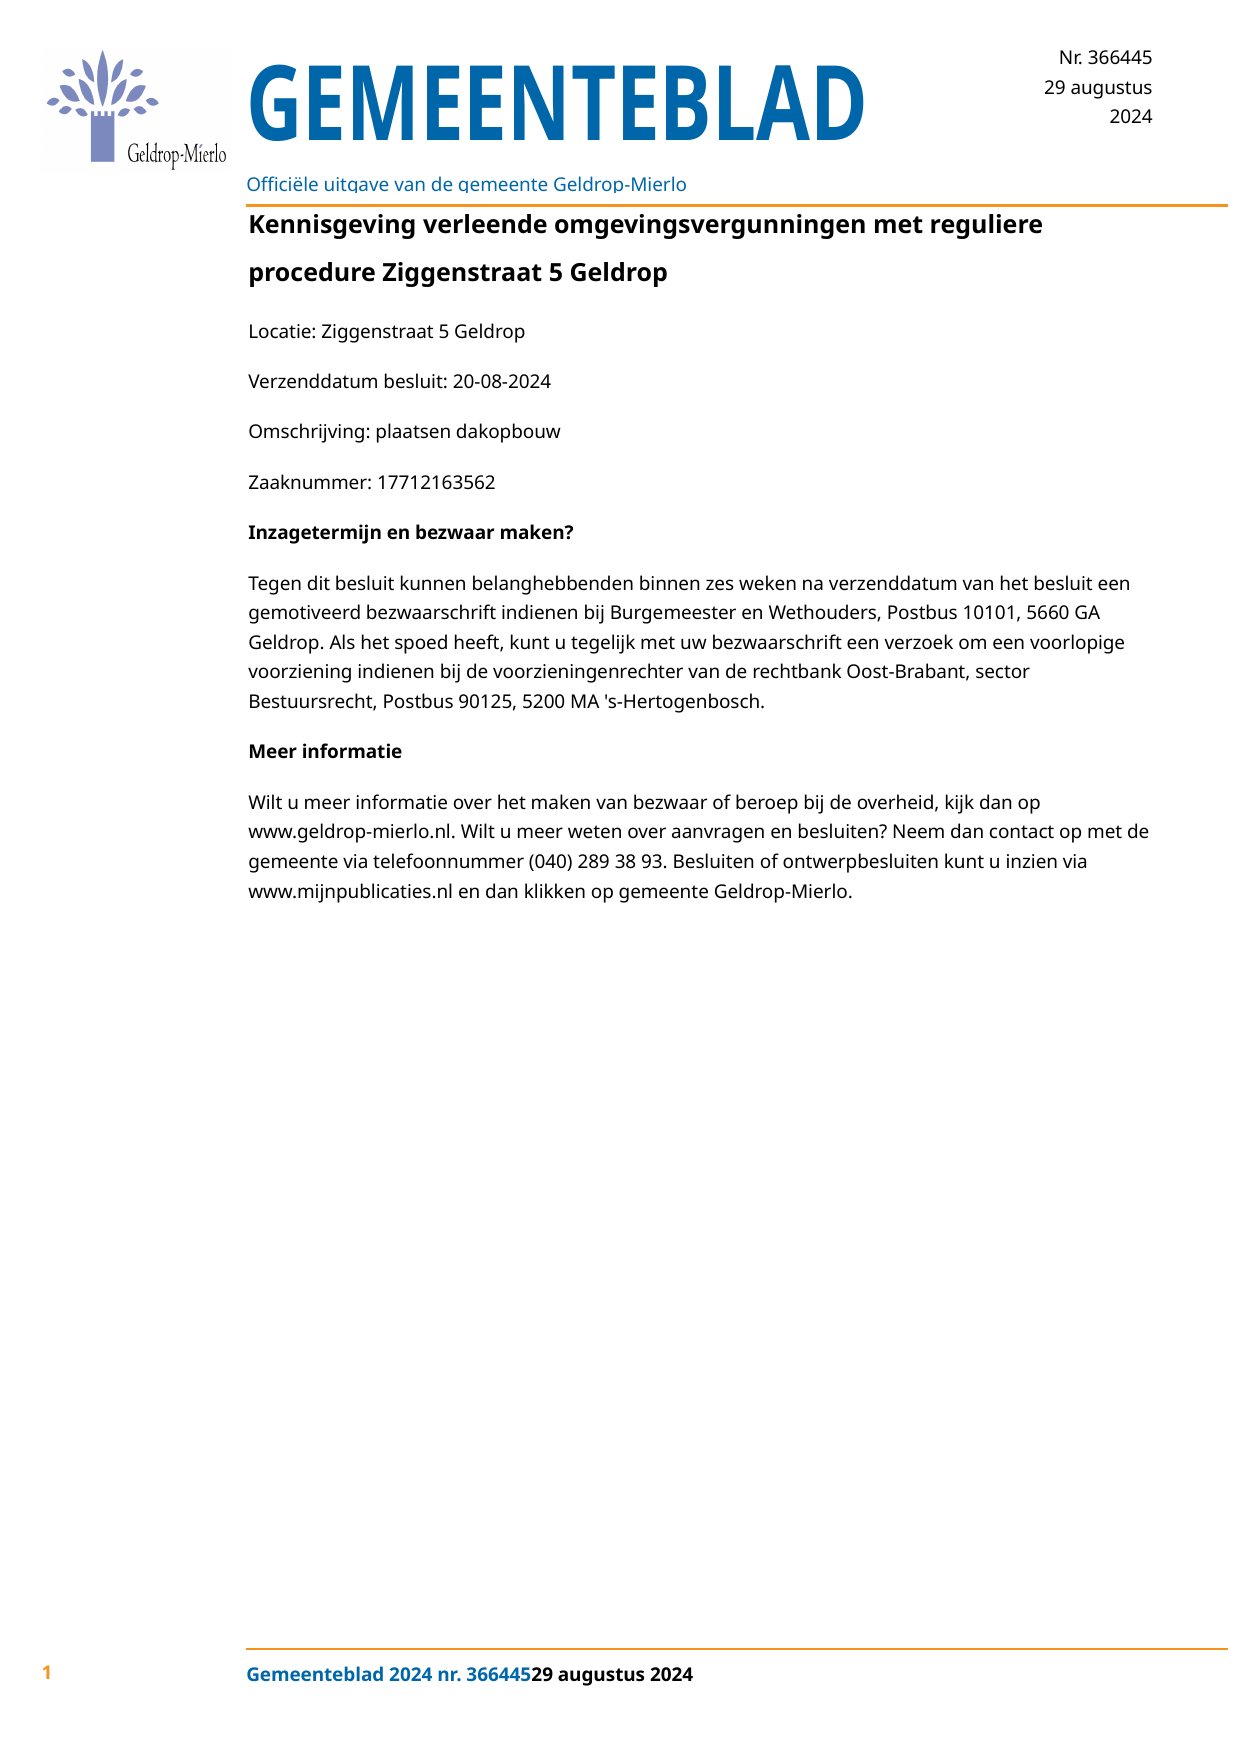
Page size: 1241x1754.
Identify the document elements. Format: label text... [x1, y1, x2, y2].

text Meer informatie [248, 739, 1152, 764]
text Locatie: Ziggenstraat 5 Geldrop [248, 318, 1152, 344]
text Inzagetermijn en bezwaar maken? [248, 519, 1152, 545]
picture [41, 47, 231, 172]
text Zaaknummer: 17712163562 [248, 469, 1152, 495]
text Verzenddatum besluit: 20-08-2024 [248, 368, 1152, 394]
text Kennisgeving verleende omgevingsvergunningen met reguliere procedure Ziggenstraat 5 Geldrop [248, 207, 1152, 288]
text Omschrijving: plaatsen dakopbouw [248, 419, 1152, 444]
text Wilt u meer informatie over het maken van bezwaar of beroep bij de overheid, kijk dan op www.geldrop-mierlo.nl. Wilt u meer weten over aanvragen en besluiten? Neem dan contact op met de gemeente via telefoonnummer (040) 289 38 93. Besluiten of ontwerpbesluiten kunt u inzien via www.mijnpublicaties.nl en dan klikken op gemeente Geldrop-Mierlo. [248, 789, 1152, 904]
text Tegen dit besluit kunnen belanghebbenden binnen zes weken na verzenddatum van het besluit een gemotiveerd bezwaarschrift indienen bij Burgemeester en Wethouders, Postbus 10101, 5660 GA Geldrop. Als het spoed heeft, kunt u tegelijk met uw bezwaarschrift een verzoek om een voorlopige voorziening indienen bij de voorzieningenrechter van de rechtbank Oost-Brabant, sector Bestuursrecht, Postbus 90125, 5200 MA 's-Hertogenbosch. [248, 570, 1152, 714]
